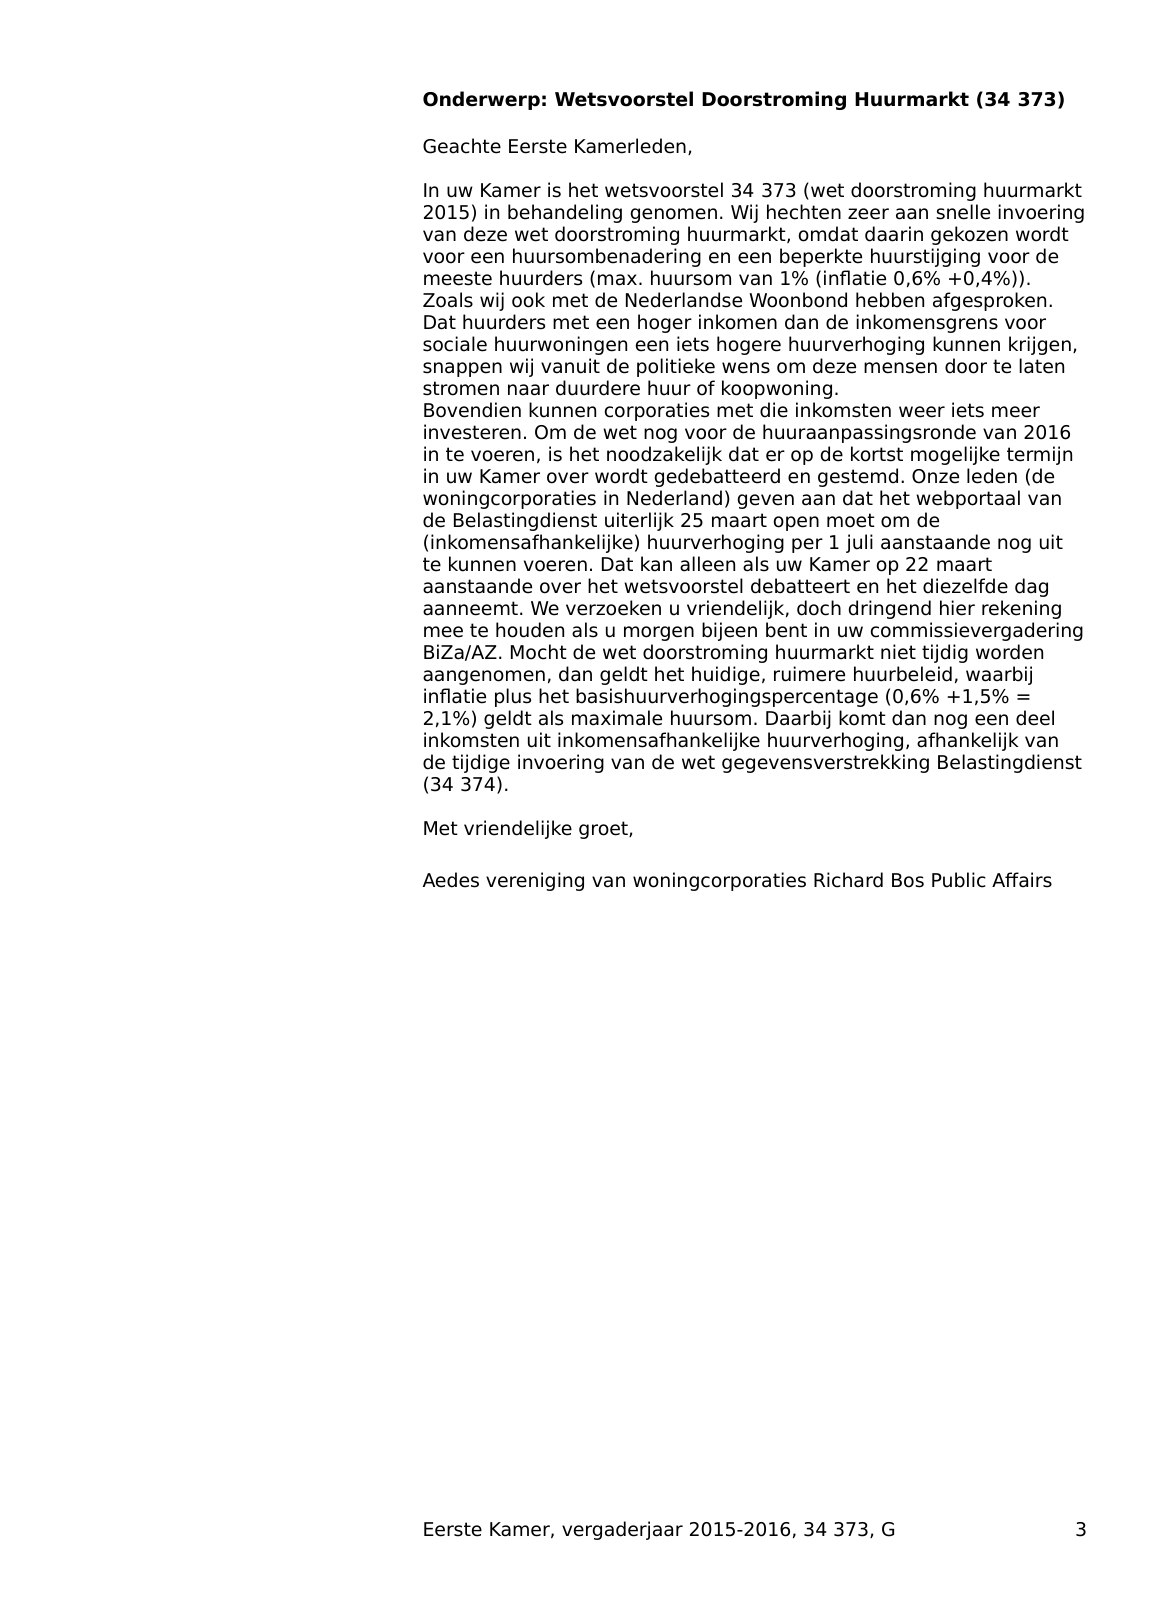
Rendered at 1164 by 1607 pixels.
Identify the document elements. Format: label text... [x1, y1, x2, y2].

text Aedes vereniging van woningcorporaties Richard Bos Public Affairs [422, 870, 1087, 892]
text Met vriendelijke groet, [422, 818, 1087, 840]
text Bovendien kunnen corporaties met die inkomsten weer iets meer investeren. Om de wet nog voor de huuraanpassingsronde van 2016 in te voeren, is het noodzakelijk dat er op de kortst mogelijke termijn in uw Kamer over wordt gedebatteerd en gestemd. Onze leden (de woningcorporaties in Nederland) geven aan dat het webportaal van de Belastingdienst uiterlijk 25 maart open moet om de (inkomensafhankelijke) huurverhoging per 1 juli aanstaande nog uit te kunnen voeren. Dat kan alleen als uw Kamer op 22 maart aanstaande over het wetsvoorstel debatteert en het diezelfde dag aanneemt. We verzoeken u vriendelijk, doch dringend hier rekening mee te houden als u morgen bijeen bent in uw commissievergadering BiZa/AZ. Mocht de wet doorstroming huurmarkt niet tijdig worden aangenomen, dan geldt het huidige, ruimere huurbeleid, waarbij inflatie plus het basishuurverhogingspercentage (0,6% +1,5% = 2,1%) geldt als maximale huursom. Daarbij komt dan nog een deel inkomsten uit inkomensafhankelijke huurverhoging, afhankelijk van de tijdige invoering van de wet gegevensverstrekking Belastingdienst (34 374). [422, 400, 1087, 796]
subtitle Onderwerp: Wetsvoorstel Doorstroming Huurmarkt (34 373) [422, 89, 1087, 111]
text In uw Kamer is het wetsvoorstel 34 373 (wet doorstroming huurmarkt 2015) in behandeling genomen. Wij hechten zeer aan snelle invoering van deze wet doorstroming huurmarkt, omdat daarin gekozen wordt voor een huursombenadering en een beperkte huurstijging voor de meeste huurders (max. huursom van 1% (inflatie 0,6% +0,4%)). Zoals wij ook met de Nederlandse Woonbond hebben afgesproken. Dat huurders met een hoger inkomen dan de inkomensgrens voor sociale huurwoningen een iets hogere huurverhoging kunnen krijgen, snappen wij vanuit de politieke wens om deze mensen door te laten stromen naar duurdere huur of koopwoning. [422, 180, 1087, 400]
text Geachte Eerste Kamerleden, [422, 136, 1087, 158]
